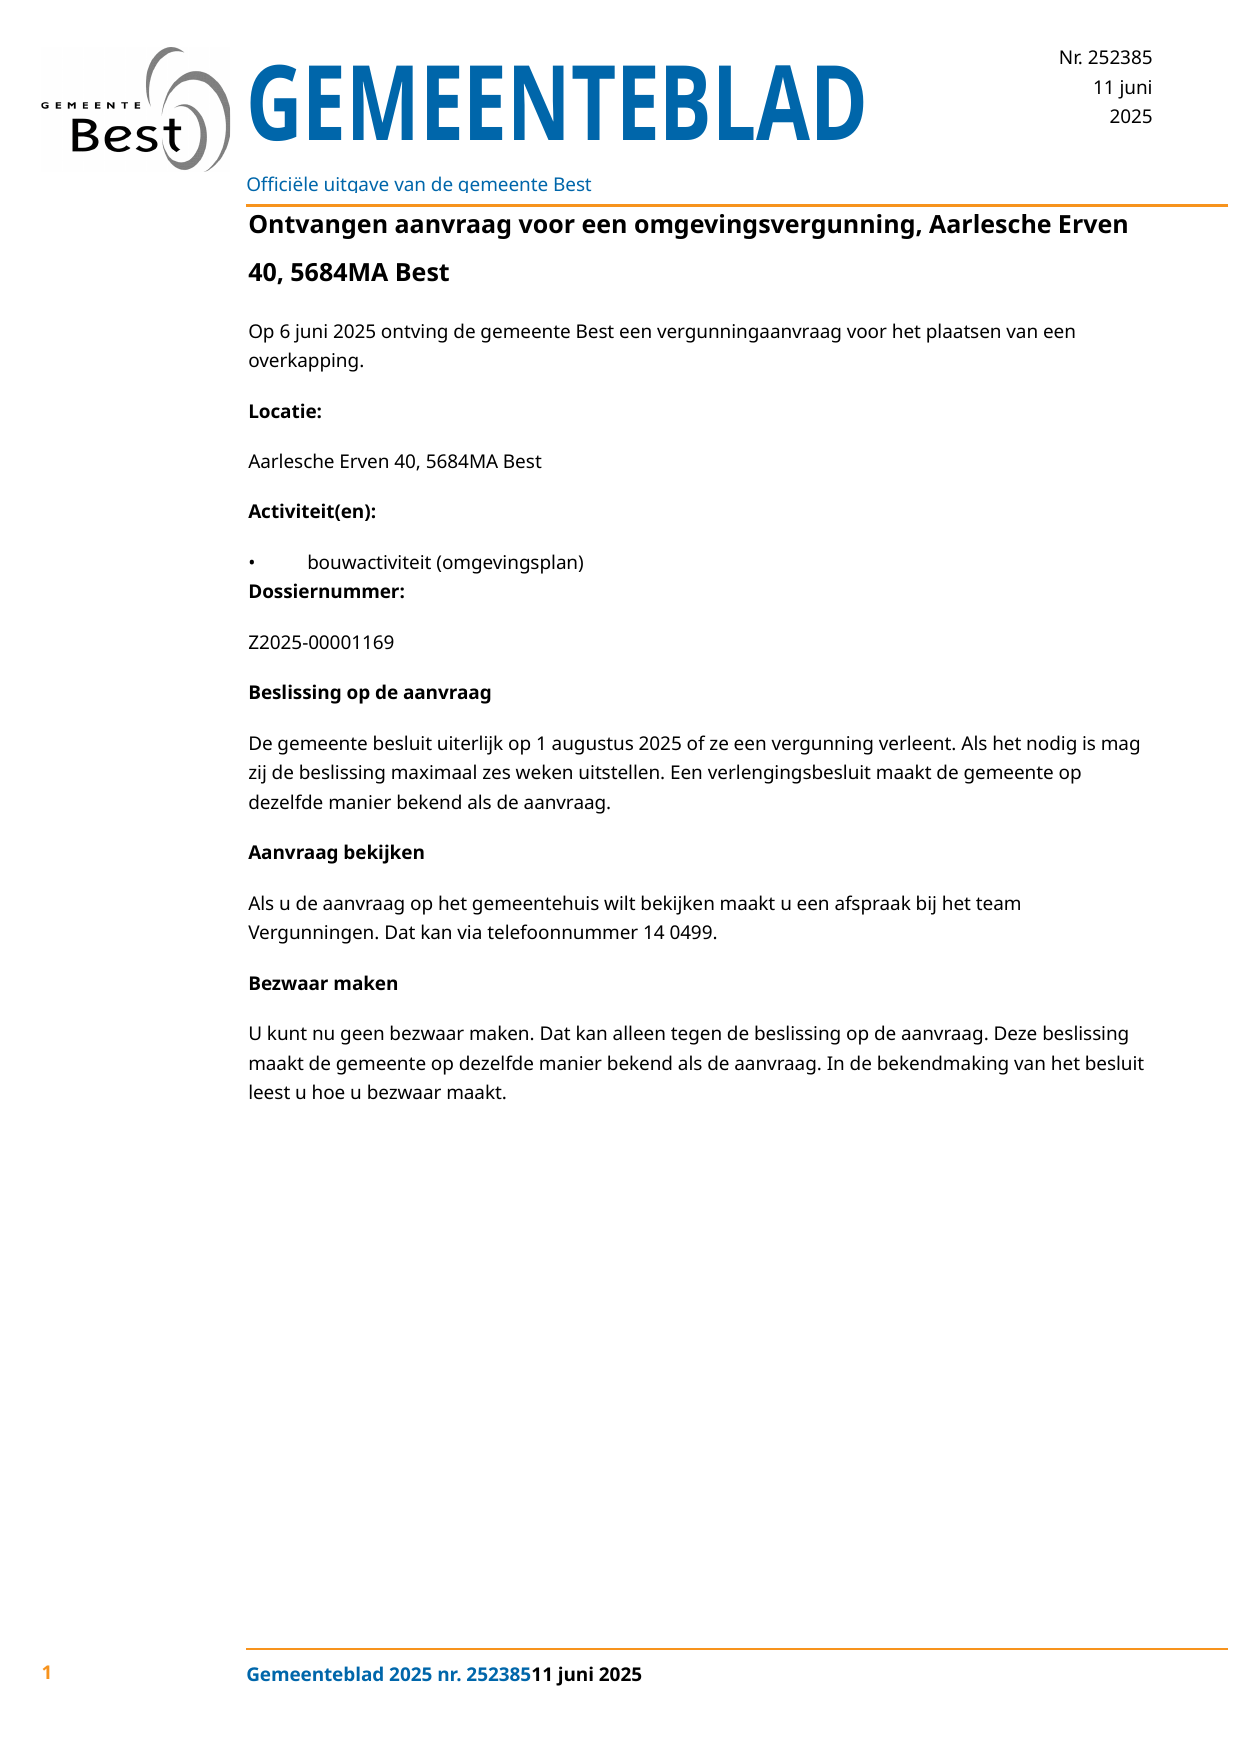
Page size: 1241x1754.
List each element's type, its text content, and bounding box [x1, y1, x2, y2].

text Bezwaar maken [248, 970, 1152, 996]
text U kunt nu geen bezwaar maken. Dat kan alleen tegen de beslissing op de aanvraag. Deze beslissing maakt de gemeente op dezelfde manier bekend als de aanvraag. In de bekendmaking van het besluit leest u hoe u bezwaar maakt. [248, 1020, 1152, 1105]
text Z2025-00001169 [248, 629, 1152, 655]
picture [41, 47, 231, 172]
text Dossiernummer: [248, 579, 1152, 604]
text Locatie: [248, 398, 1152, 424]
text Op 6 juni 2025 ontving de gemeente Best een vergunningaanvraag voor het plaatsen van een overkapping. [248, 318, 1152, 373]
text Beslissing op de aanvraag [248, 679, 1152, 705]
text Ontvangen aanvraag voor een omgevingsvergunning, Aarlesche Erven 40, 5684MA Best [248, 207, 1152, 288]
list bouwactiviteit (omgevingsplan) [248, 549, 1152, 575]
text Aarlesche Erven 40, 5684MA Best [248, 448, 1152, 474]
text Als u de aanvraag op het gemeentehuis wilt bekijken maakt u een afspraak bij het team Vergunningen. Dat kan via telefoonnummer 14 0499. [248, 890, 1152, 945]
text De gemeente besluit uiterlijk op 1 augustus 2025 of ze een vergunning verleent. Als het nodig is mag zij de beslissing maximaal zes weken uitstellen. Een verlengingsbesluit maakt de gemeente op dezelfde manier bekend als de aanvraag. [248, 730, 1152, 815]
text Aanvraag bekijken [248, 839, 1152, 865]
text Activiteit(en): [248, 499, 1152, 524]
